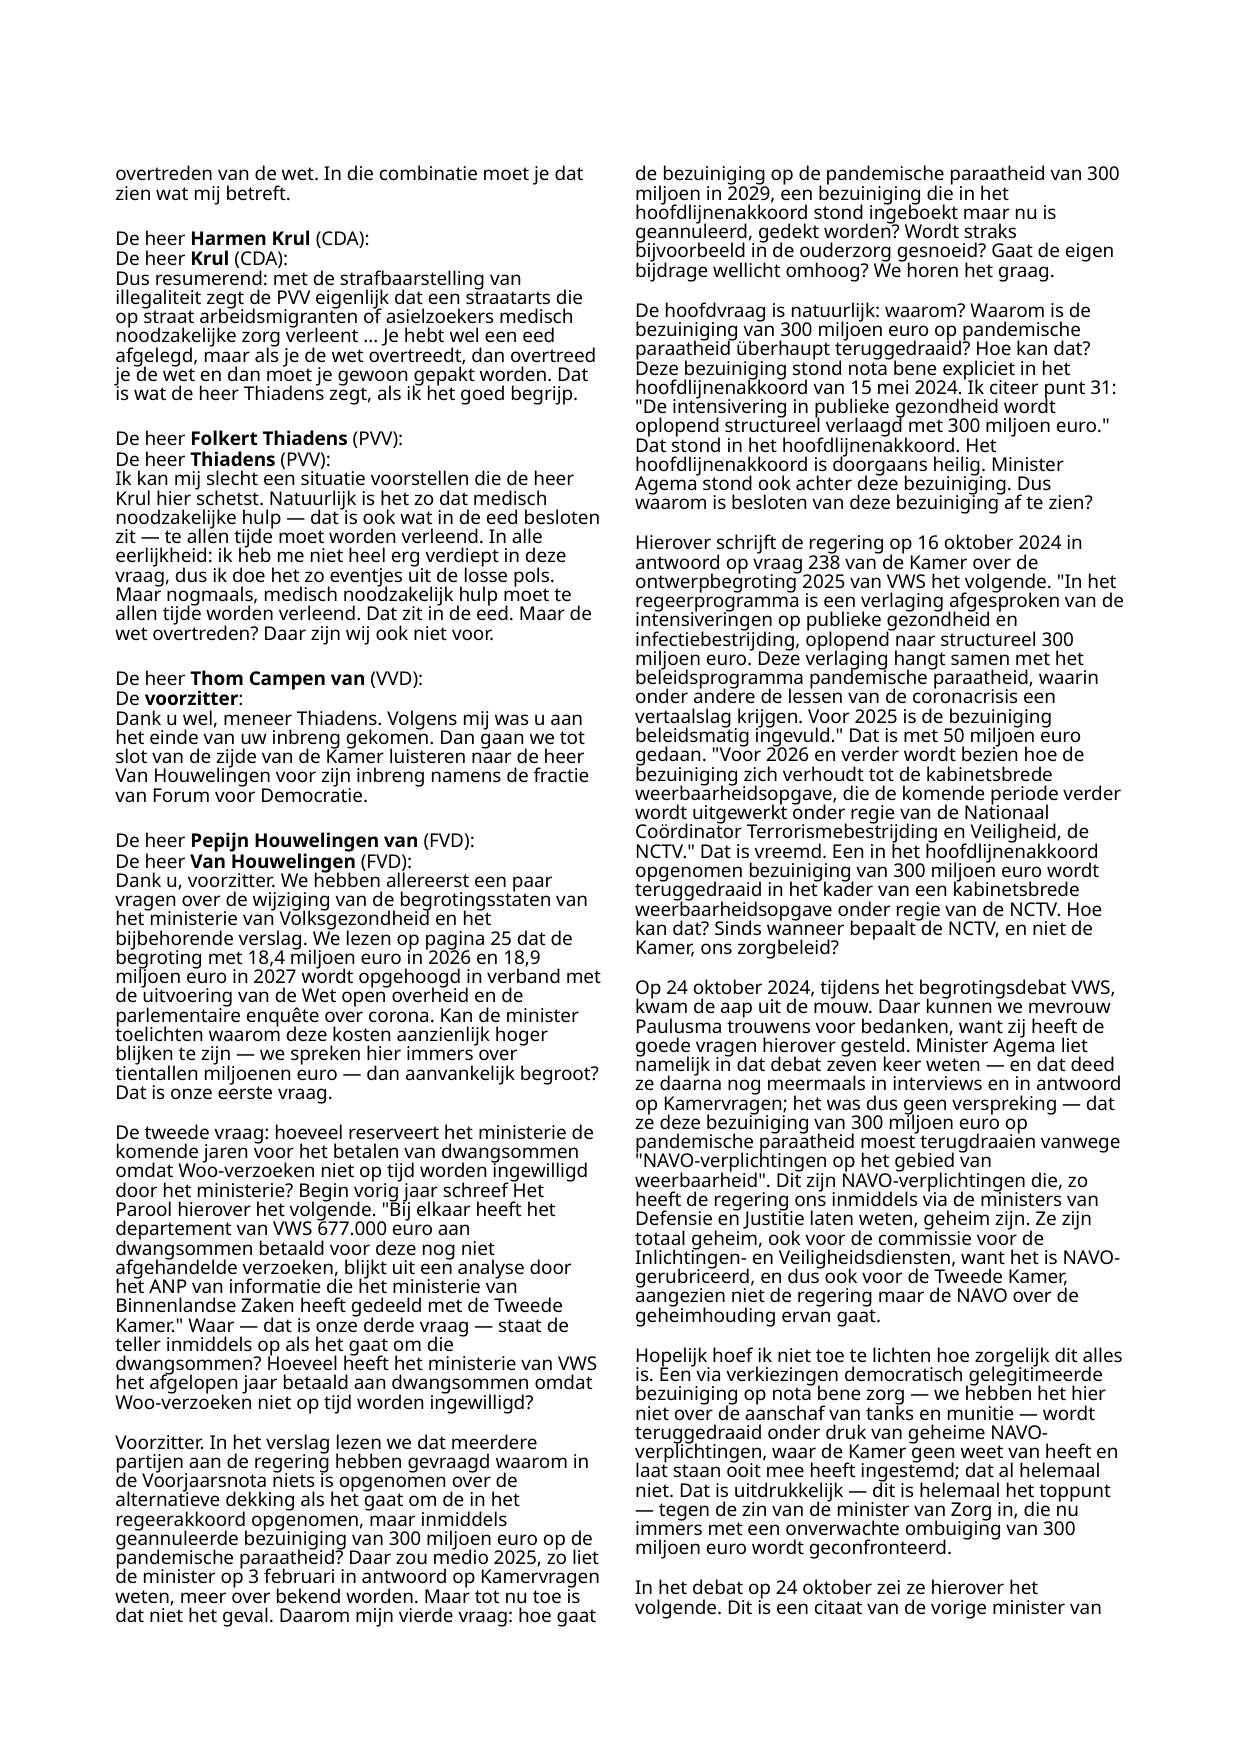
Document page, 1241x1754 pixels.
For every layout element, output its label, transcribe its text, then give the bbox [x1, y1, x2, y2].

text Voorzitter. In het verslag lezen we dat meerdere partijen aan de regering hebben gevraagd waarom in de Voorjaarsnota niets is opgenomen over de alternatieve dekking als het gaat om de in het regeerakkoord opgenomen, maar inmiddels geannuleerde bezuiniging van 300 miljoen euro op de pandemische paraatheid? Daar zou medio 2025, zo liet de minister op 3 februari in antwoord op Kamervragen weten, meer over bekend worden. Maar tot nu toe is dat niet het geval. Daarom mijn vierde vraag: hoe gaat [115, 1434, 605, 1626]
text De heer Harmen Krul (CDA): [115, 225, 605, 250]
text De heer Pepijn Houwelingen van (FVD): [115, 827, 605, 853]
text Dank u, voorzitter. We hebben allereerst een paar vragen over de wijziging van de begrotingsstaten van het ministerie van Volksgezondheid en het bijbehorende verslag. We lezen op pagina 25 dat de begroting met 18,4 miljoen euro in 2026 en 18,9 miljoen euro in 2027 wordt opgehoogd in verband met de uitvoering van de Wet open overheid en de parlementaire enquête over corona. Kan de minister toelichten waarom deze kosten aanzienlijk hoger blijken te zijn — we spreken hier immers over tientallen miljoenen euro — dan aanvankelijk begroot? Dat is onze eerste vraag. [115, 872, 605, 1103]
text De heer Thom Campen van (VVD): [115, 665, 605, 690]
text Hopelijk hoef ik niet toe te lichten hoe zorgelijk dit alles is. Een via verkiezingen democratisch gelegitimeerde bezuiniging op nota bene zorg — we hebben het hier niet over de aanschaf van tanks en munitie — wordt teruggedraaid onder druk van geheime NAVO-verplichtingen, waar de Kamer geen weet van heeft en laat staan ooit mee heeft ingestemd; dat al helemaal niet. Dat is uitdrukkelijk — dit is helemaal het toppunt — tegen de zin van de minister van Zorg in, die nu immers met een onverwachte ombuiging van 300 miljoen euro wordt geconfronteerd. [635, 1347, 1125, 1559]
text In het debat op 24 oktober zei ze hierover het volgende. Dit is een citaat van de vorige minister van [635, 1579, 1125, 1618]
text de bezuiniging op de pandemische paraatheid van 300 miljoen in 2029, een bezuiniging die in het hoofdlijnenakkoord stond ingeboekt maar nu is geannuleerd, gedekt worden? Wordt straks bijvoorbeeld in de ouderzorg gesnoeid? Gaat de eigen bijdrage wellicht omhoog? We horen het graag. [635, 165, 1125, 281]
text De hoofdvraag is natuurlijk: waarom? Waarom is de bezuiniging van 300 miljoen euro op pandemische paraatheid überhaupt teruggedraaid? Hoe kan dat? Deze bezuiniging stond nota bene expliciet in het hoofdlijnenakkoord van 15 mei 2024. Ik citeer punt 31: "De intensivering in publieke gezondheid wordt oplopend structureel verlaagd met 300 miljoen euro." Dat stond in het hoofdlijnenakkoord. Het hoofdlijnenakkoord is doorgaans heilig. Minister Agema stond ook achter deze bezuiniging. Dus waarom is besloten van deze bezuiniging af te zien? [635, 302, 1125, 514]
text Dus resumerend: met de strafbaarstelling van illegaliteit zegt de PVV eigenlijk dat een straatarts die op straat arbeidsmigranten of asielzoekers medisch noodzakelijke zorg verleent … Je hebt wel een eed afgelegd, maar als je de wet overtreedt, dan overtreed je de wet en dan moet je gewoon gepakt worden. Dat is wat de heer Thiadens zegt, als ik het goed begrijp. [115, 270, 605, 404]
text Ik kan mij slecht een situatie voorstellen die de heer Krul hier schetst. Natuurlijk is het zo dat medisch noodzakelijke hulp — dat is ook wat in de eed besloten zit — te allen tijde moet worden verleend. In alle eerlijkheid: ik heb me niet heel erg verdiept in deze vraag, dus ik doe het zo eventjes uit de losse pols. Maar nogmaals, medisch noodzakelijk hulp moet te allen tijde worden verleend. Dat zit in de eed. Maar de wet overtreden? Daar zijn wij ook niet voor. [115, 470, 605, 644]
text Dank u wel, meneer Thiadens. Volgens mij was u aan het einde van uw inbreng gekomen. Dan gaan we tot slot van de zijde van de Kamer luisteren naar de heer Van Houwelingen voor zijn inbreng namens de fractie van Forum voor Democratie. [115, 710, 605, 806]
text De tweede vraag: hoeveel reserveert het ministerie de komende jaren voor het betalen van dwangsommen omdat Woo-verzoeken niet op tijd worden ingewilligd door het ministerie? Begin vorig jaar schreef Het Parool hierover het volgende. "Bij elkaar heeft het departement van VWS 677.000 euro aan dwangsommen betaald voor deze nog niet afgehandelde verzoeken, blijkt uit een analyse door het ANP van informatie die het ministerie van Binnenlandse Zaken heeft gedeeld met de Tweede Kamer." Waar — dat is onze derde vraag — staat de teller inmiddels op als het gaat om die dwangsommen? Hoeveel heeft het ministerie van VWS het afgelopen jaar betaald aan dwangsommen omdat Woo-verzoeken niet op tijd worden ingewilligd? [115, 1124, 605, 1413]
text Op 24 oktober 2024, tijdens het begrotingsdebat VWS, kwam de aap uit de mouw. Daar kunnen we mevrouw Paulusma trouwens voor bedanken, want zij heeft de goede vragen hierover gesteld. Minister Agema liet namelijk in dat debat zeven keer weten — en dat deed ze daarna nog meermaals in interviews en in antwoord op Kamervragen; het was dus geen verspreking — dat ze deze bezuiniging van 300 miljoen euro op pandemische paraatheid moest terugdraaien vanwege "NAVO-verplichtingen op het gebied van weerbaarheid". Dit zijn NAVO-verplichtingen die, zo heeft de regering ons inmiddels via de ministers van Defensie en Justitie laten weten, geheim zijn. Ze zijn totaal geheim, ook voor de commissie voor de Inlichtingen- en Veiligheidsdiensten, want het is NAVO-gerubriceerd, en dus ook voor de Tweede Kamer, aangezien niet de regering maar de NAVO over de geheimhouding ervan gaat. [635, 979, 1125, 1326]
text Hierover schrijft de regering op 16 oktober 2024 in antwoord op vraag 238 van de Kamer over de ontwerpbegroting 2025 van VWS het volgende. "In het regeerprogramma is een verlaging afgesproken van de intensiveringen op publieke gezondheid en infectiebestrijding, oplopend naar structureel 300 miljoen euro. Deze verlaging hangt samen met het beleidsprogramma pandemische paraatheid, waarin onder andere de lessen van de coronacrisis een vertaalslag krijgen. Voor 2025 is de bezuiniging beleidsmatig ingevuld." Dat is met 50 miljoen euro gedaan. "Voor 2026 en verder wordt bezien hoe de bezuiniging zich verhoudt tot de kabinetsbrede weerbaarheidsopgave, die de komende periode verder wordt uitgewerkt onder regie van de Nationaal Coördinator Terrorismebestrijding en Veiligheid, de NCTV." Dat is vreemd. Een in het hoofdlijnenakkoord opgenomen bezuiniging van 300 miljoen euro wordt teruggedraaid in het kader van een kabinetsbrede weerbaarheidsopgave onder regie van de NCTV. Hoe kan dat? Sinds wanneer bepaalt de NCTV, en niet de Kamer, ons zorgbeleid? [635, 534, 1125, 958]
text De heer Thiadens (PVV): [115, 451, 605, 470]
text De heer Folkert Thiadens (PVV): [115, 425, 605, 451]
text De heer Van Houwelingen (FVD): [115, 853, 605, 872]
text overtreden van de wet. In die combinatie moet je dat zien wat mij betreft. [115, 165, 605, 204]
text De voorzitter: [115, 690, 605, 710]
text De heer Krul (CDA): [115, 250, 605, 270]
